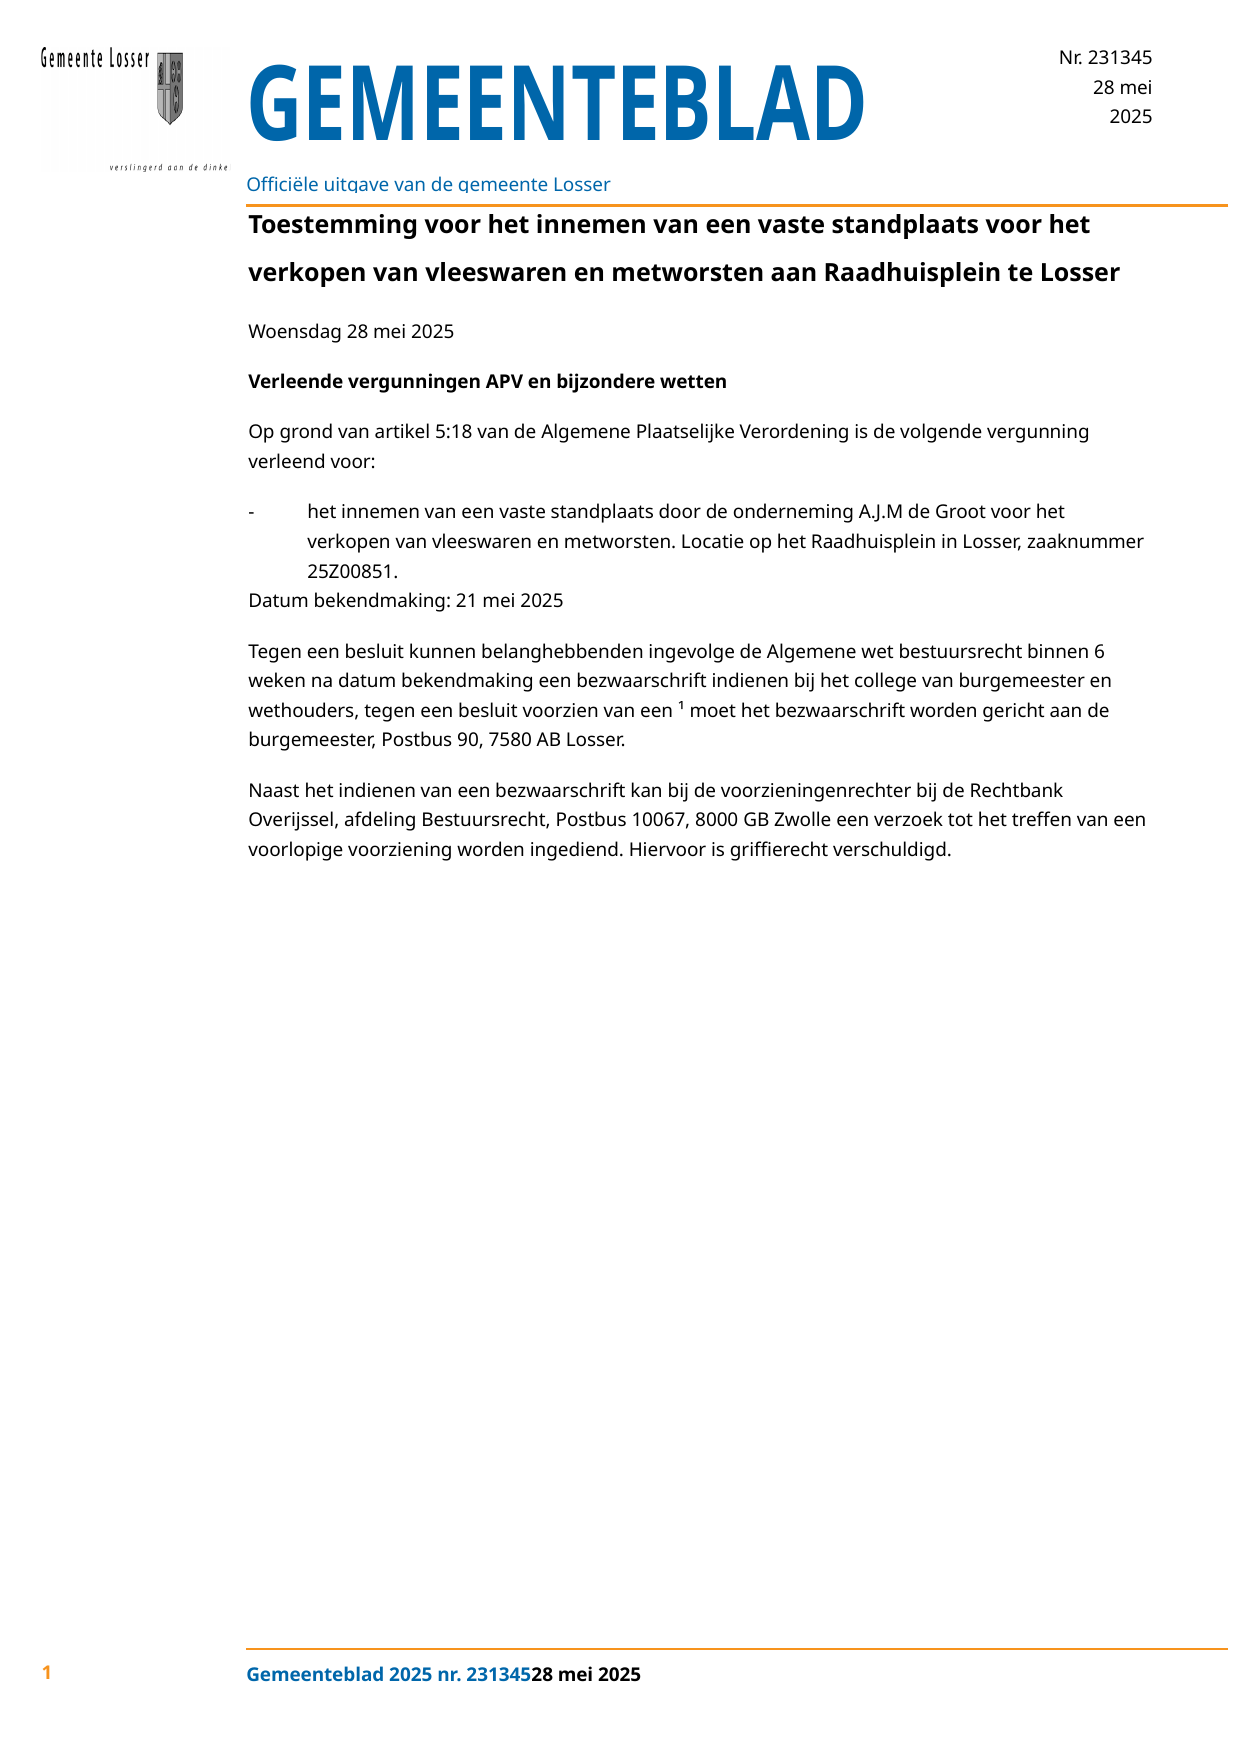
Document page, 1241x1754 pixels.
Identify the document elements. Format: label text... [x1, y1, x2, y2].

text Datum bekendmaking: 21 mei 2025 [248, 587, 1152, 613]
text Tegen een besluit kunnen belanghebbenden ingevolge de Algemene wet bestuursrecht binnen 6 weken na datum bekendmaking een bezwaarschrift indienen bij het college van burgemeester en wethouders, tegen een besluit voorzien van een ¹ moet het bezwaarschrift worden gericht aan de burgemeester, Postbus 90, 7580 AB Losser. [248, 638, 1152, 752]
picture [41, 47, 231, 172]
text Verleende vergunningen APV en bijzondere wetten [248, 368, 1152, 394]
text Op grond van artikel 5:18 van de Algemene Plaatselijke Verordening is de volgende vergunning verleend voor: [248, 419, 1152, 474]
list het innemen van een vaste standplaats door de onderneming A.J.M de Groot voor het verkopen van vleeswaren en metworsten. Locatie op het Raadhuisplein in Losser, zaaknummer 25Z00851. [248, 499, 1152, 584]
text Woensdag 28 mei 2025 [248, 318, 1152, 344]
text Naast het indienen van een bezwaarschrift kan bij de voorzieningenrechter bij de Rechtbank Overijssel, afdeling Bestuursrecht, Postbus 10067, 8000 GB Zwolle een verzoek tot het treffen van een voorlopige voorziening worden ingediend. Hiervoor is griffierecht verschuldigd. [248, 777, 1152, 862]
text Toestemming voor het innemen van een vaste standplaats voor het verkopen van vleeswaren en metworsten aan Raadhuisplein te Losser [248, 207, 1152, 288]
